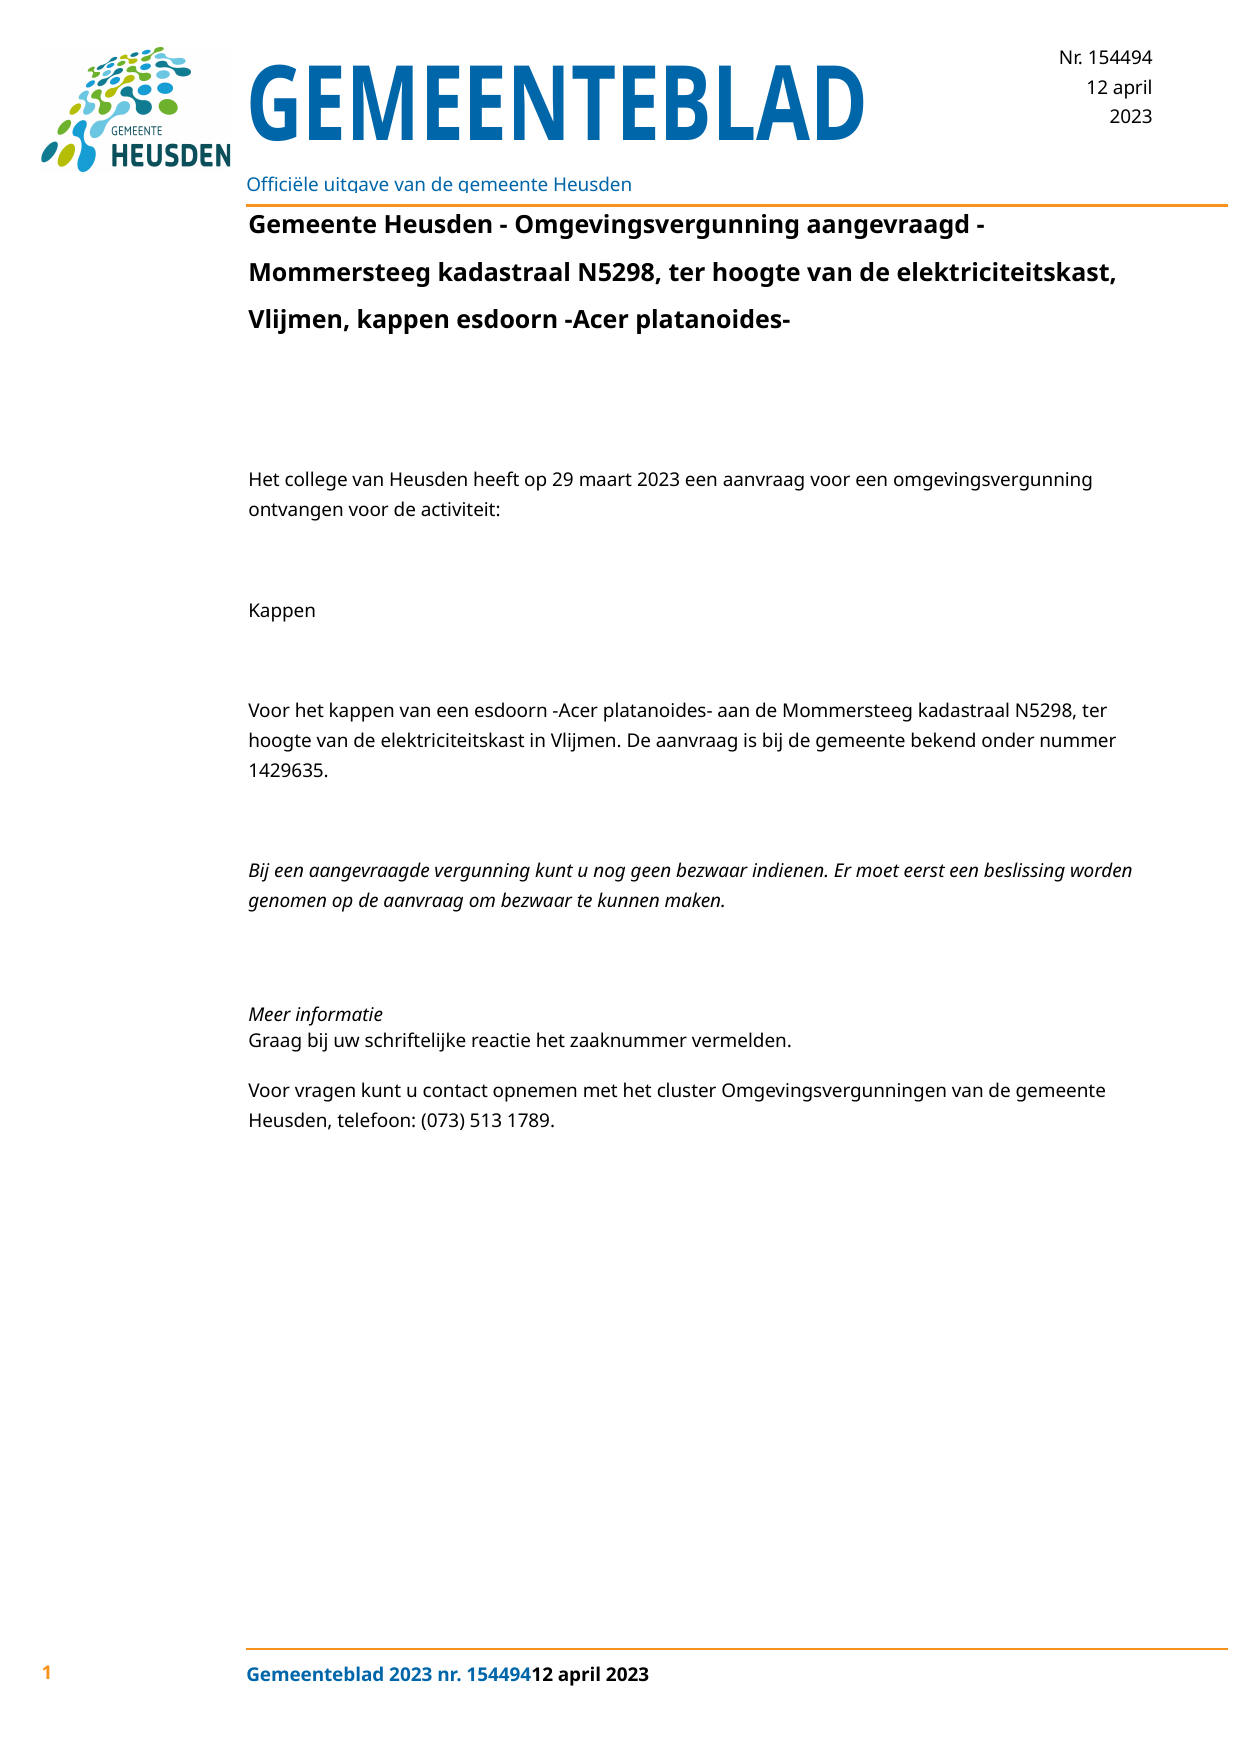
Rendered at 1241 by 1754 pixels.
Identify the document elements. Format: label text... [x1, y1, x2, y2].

text Gemeente Heusden - Omgevingsvergunning aangevraagd - Mommersteeg kadastraal N5298, ter hoogte van de elektriciteitskast, Vlijmen, kappen esdoorn -Acer platanoides- [248, 207, 1152, 336]
text Graag bij uw schriftelijke reactie het zaaknummer vermelden. [248, 1027, 1152, 1053]
text Kappen [248, 597, 1152, 622]
text Voor het kappen van een esdoorn -Acer platanoides- aan de Mommersteeg kadastraal N5298, ter hoogte van de elektriciteitskast in Vlijmen. De aanvraag is bij de gemeente bekend onder nummer 1429635. [248, 698, 1152, 782]
text Meer informatie [248, 1002, 1152, 1027]
picture [41, 47, 231, 172]
text Voor vragen kunt u contact opnemen met het cluster Omgevingsvergunningen van de gemeente Heusden, telefoon: (073) 513 1789. [248, 1078, 1152, 1133]
text Bij een aangevraagde vergunning kunt u nog geen bezwaar indienen. Er moet eerst een beslissing worden genomen op de aanvraag om bezwaar te kunnen maken. [248, 858, 1152, 913]
text Het college van Heusden heeft op 29 maart 2023 een aanvraag voor een omgevingsvergunning ontvangen voor de activiteit: [248, 466, 1152, 522]
